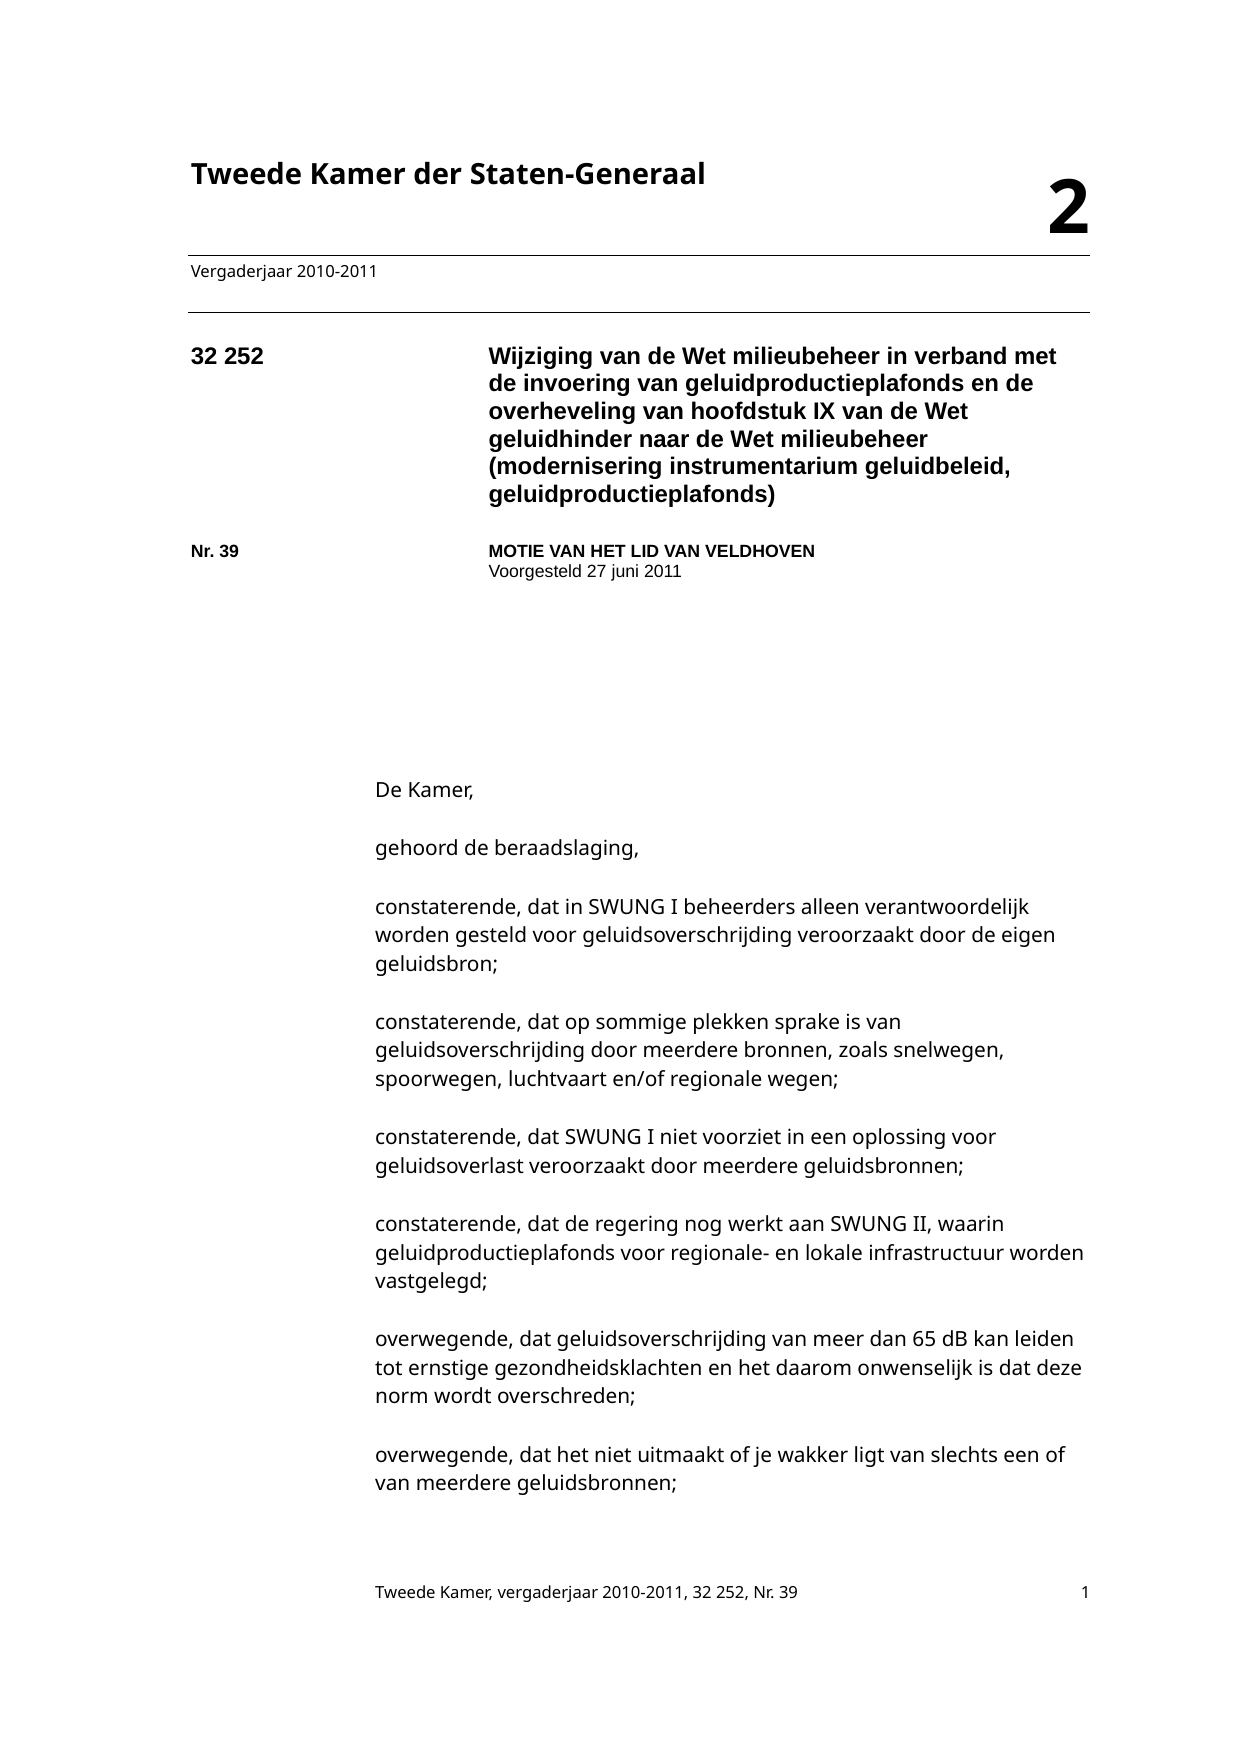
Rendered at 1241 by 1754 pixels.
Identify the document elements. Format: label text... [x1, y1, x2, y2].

table_cell Vergaderjaar 2010-2011 [188, 256, 485, 312]
table_header Tweede Kamer der Staten-Generaal [188, 150, 909, 255]
text constaterende, dat de regering nog werkt aan SWUNG II, waarin geluidproductieplafonds voor regionale- en lokale infrastructuur worden vastgelegd; [375, 1209, 1090, 1294]
table_cell Nr. 39 [188, 538, 485, 656]
text constaterende, dat in SWUNG I beheerders alleen verantwoordelijk worden gesteld voor geluidsoverschrijding veroorzaakt door de eigen geluidsbron; [375, 892, 1090, 977]
table_header 2 [910, 150, 1090, 255]
table_cell [485, 256, 1090, 312]
text constaterende, dat SWUNG I niet voorziet in een oplossing voor geluidsoverlast veroorzaakt door meerdere geluidsbronnen; [375, 1122, 1090, 1179]
table_cell MOTIE VAN HET LID VAN VELDHOVEN Voorgesteld 27 juni 2011 [485, 538, 1090, 656]
table_cell Wijziging van de Wet milieubeheer in verband met de invoering van geluidproductieplafonds en de overheveling van hoofdstuk IX van de Wet geluidhinder naar de Wet milieubeheer (modernisering instrumentarium geluidbeleid, geluidproductieplafonds) [485, 339, 1090, 537]
table_cell [188, 313, 485, 339]
table_cell 32 252 [188, 339, 485, 537]
table_cell [485, 313, 1090, 339]
text overwegende, dat geluidsoverschrijding van meer dan 65 dB kan leiden tot ernstige gezondheidsklachten en het daarom onwenselijk is dat deze norm wordt overschreden; [375, 1324, 1090, 1410]
text constaterende, dat op sommige plekken sprake is van geluidsoverschrijding door meerdere bronnen, zoals snelwegen, spoorwegen, luchtvaart en/of regionale wegen; [375, 1007, 1090, 1092]
text gehoord de beraadslaging, [375, 833, 1090, 862]
text De Kamer, [375, 775, 1090, 803]
text overwegende, dat het niet uitmaakt of je wakker ligt van slechts een of van meerdere geluidsbronnen; [375, 1440, 1090, 1497]
